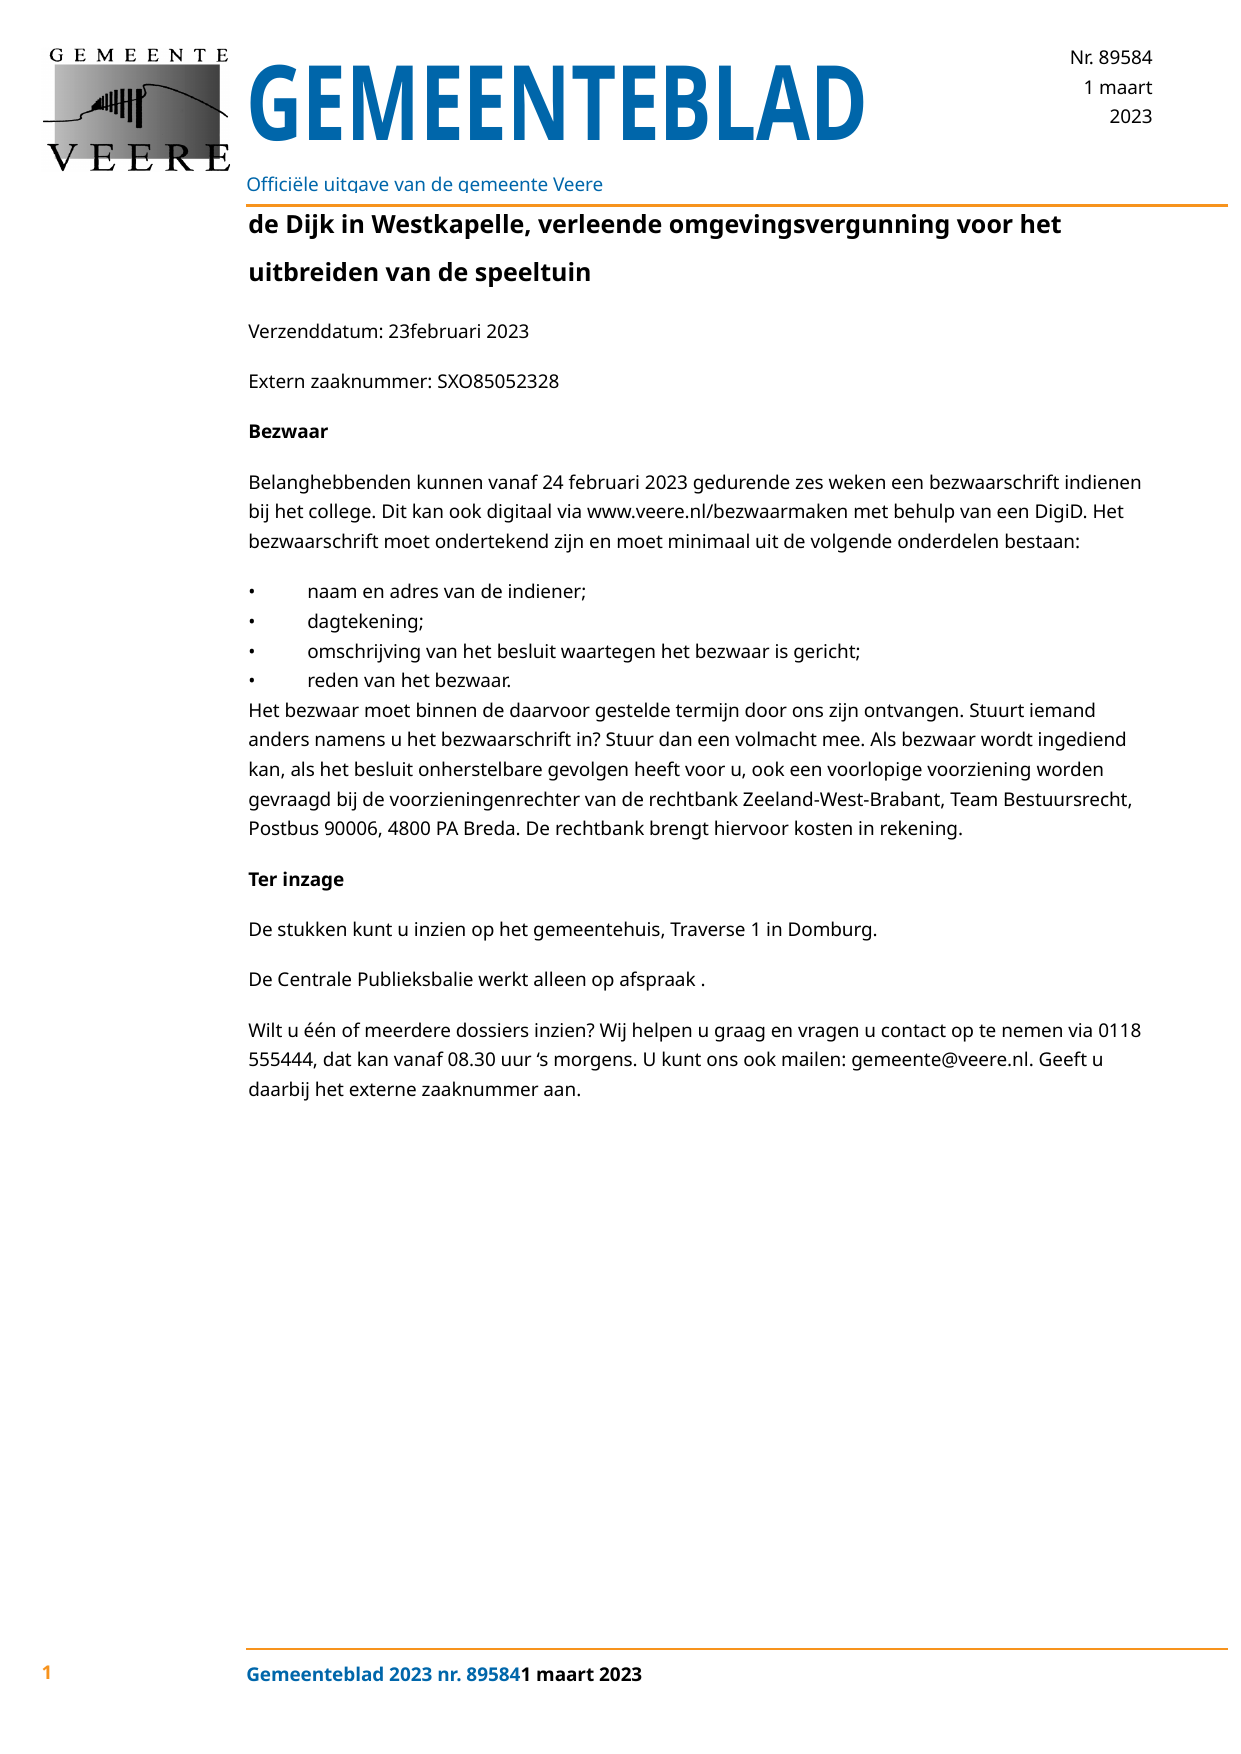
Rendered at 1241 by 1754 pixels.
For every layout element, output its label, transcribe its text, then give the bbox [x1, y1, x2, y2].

text Verzenddatum: 23februari 2023 [248, 318, 1152, 344]
list naam en adres van de indiener; [248, 579, 1152, 604]
list reden van het bezwaar. [248, 667, 1152, 693]
list omschrijving van het besluit waartegen het bezwaar is gericht; [248, 638, 1152, 664]
text Extern zaaknummer: SXO85052328 [248, 368, 1152, 394]
text De stukken kunt u inzien op het gemeentehuis, Traverse 1 in Domburg. [248, 916, 1152, 942]
text Ter inzage [248, 866, 1152, 892]
text Het bezwaar moet binnen de daarvoor gestelde termijn door ons zijn ontvangen. Stuurt iemand anders namens u het bezwaarschrift in? Stuur dan een volmacht mee. Als bezwaar wordt ingediend kan, als het besluit onherstelbare gevolgen heeft voor u, ook een voorlopige voorziening worden gevraagd bij de voorzieningenrechter van de rechtbank Zeeland-West-Brabant, Team Bestuursrecht, Postbus 90006, 4800 PA Breda. De rechtbank brengt hiervoor kosten in rekening. [248, 697, 1152, 841]
text Bezwaar [248, 419, 1152, 444]
list dagtekening; [248, 608, 1152, 634]
picture [41, 47, 231, 172]
text De Centrale Publieksbalie werkt alleen op afspraak . [248, 967, 1152, 992]
text Belanghebbenden kunnen vanaf 24 februari 2023 gedurende zes weken een bezwaarschrift indienen bij het college. Dit kan ook digitaal via www.veere.nl/bezwaarmaken met behulp van een DigiD. Het bezwaarschrift moet ondertekend zijn en moet minimaal uit de volgende onderdelen bestaan: [248, 469, 1152, 554]
text de Dijk in Westkapelle, verleende omgevingsvergunning voor het uitbreiden van de speeltuin [248, 207, 1152, 288]
text Wilt u één of meerdere dossiers inzien? Wij helpen u graag en vragen u contact op te nemen via 0118 555444, dat kan vanaf 08.30 uur ‘s morgens. U kunt ons ook mailen: gemeente@veere.nl. Geeft u daarbij het externe zaaknummer aan. [248, 1017, 1152, 1102]
